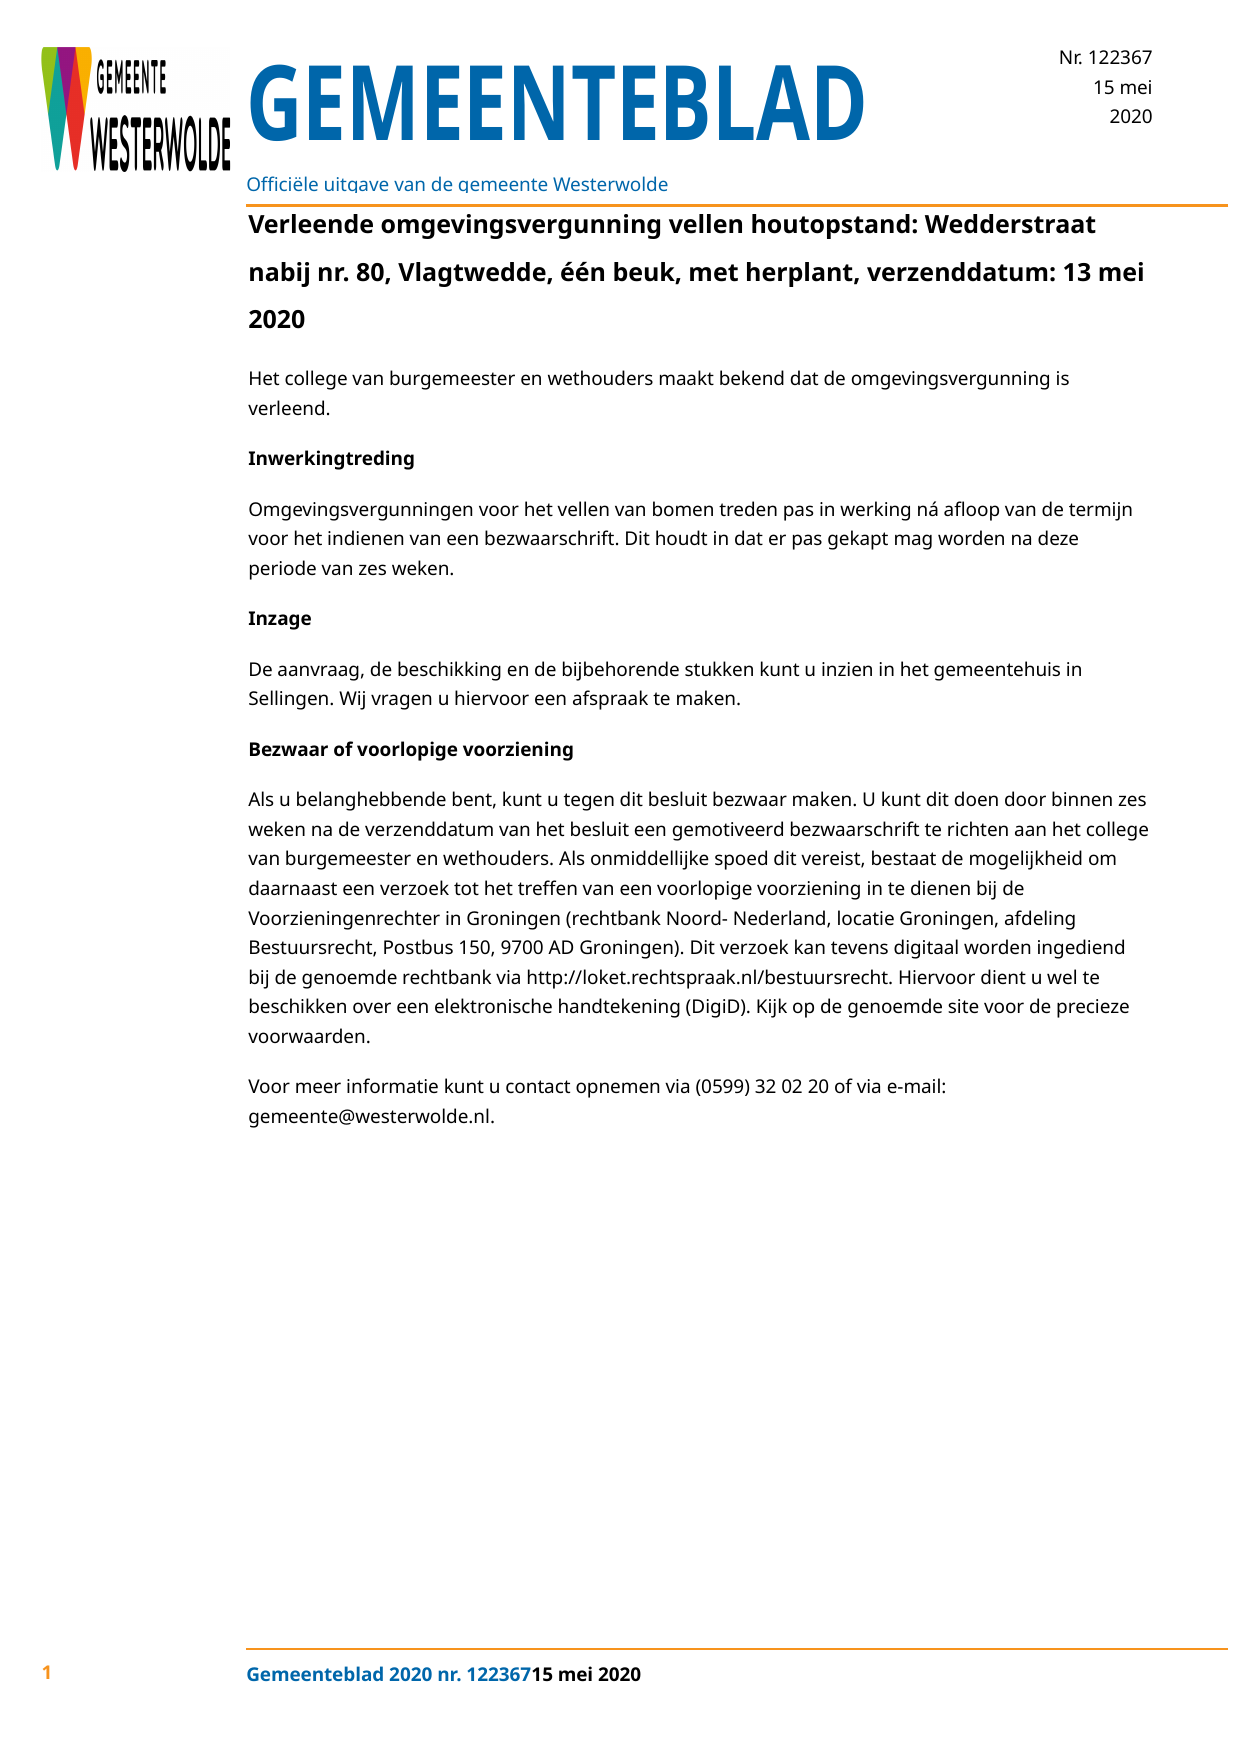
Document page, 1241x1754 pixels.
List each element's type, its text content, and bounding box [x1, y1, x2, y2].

text Inwerkingtreding [248, 446, 1152, 471]
text Omgevingsvergunningen voor het vellen van bomen treden pas in werking ná afloop van de termijn voor het indienen van een bezwaarschrift. Dit houdt in dat er pas gekapt mag worden na deze periode van zes weken. [248, 496, 1152, 581]
text Verleende omgevingsvergunning vellen houtopstand: Wedderstraat nabij nr. 80, Vlagtwedde, één beuk, met herplant, verzenddatum: 13 mei 2020 [248, 207, 1152, 336]
picture [41, 47, 231, 172]
text Bezwaar of voorlopige voorziening [248, 736, 1152, 762]
text Als u belanghebbende bent, kunt u tegen dit besluit bezwaar maken. U kunt dit doen door binnen zes weken na de verzenddatum van het besluit een gemotiveerd bezwaarschrift te richten aan het college van burgemeester en wethouders. Als onmiddellijke spoed dit vereist, bestaat de mogelijkheid om daarnaast een verzoek tot het treffen van een voorlopige voorziening in te dienen bij de Voorzieningenrechter in Groningen (rechtbank Noord- Nederland, locatie Groningen, afdeling Bestuursrecht, Postbus 150, 9700 AD Groningen). Dit verzoek kan tevens digitaal worden ingediend bij de genoemde rechtbank via http://loket.rechtspraak.nl/bestuursrecht. Hiervoor dient u wel te beschikken over een elektronische handtekening (DigiD). Kijk op de genoemde site voor de precieze voorwaarden. [248, 786, 1152, 1049]
text Voor meer informatie kunt u contact opnemen via (0599) 32 02 20 of via e-mail: gemeente@westerwolde.nl. [248, 1073, 1152, 1129]
text Het college van burgemeester en wethouders maakt bekend dat de omgevingsvergunning is verleend. [248, 366, 1152, 421]
text Inzage [248, 606, 1152, 631]
text De aanvraag, de beschikking en de bijbehorende stukken kunt u inzien in het gemeentehuis in Sellingen. Wij vragen u hiervoor een afspraak te maken. [248, 656, 1152, 711]
